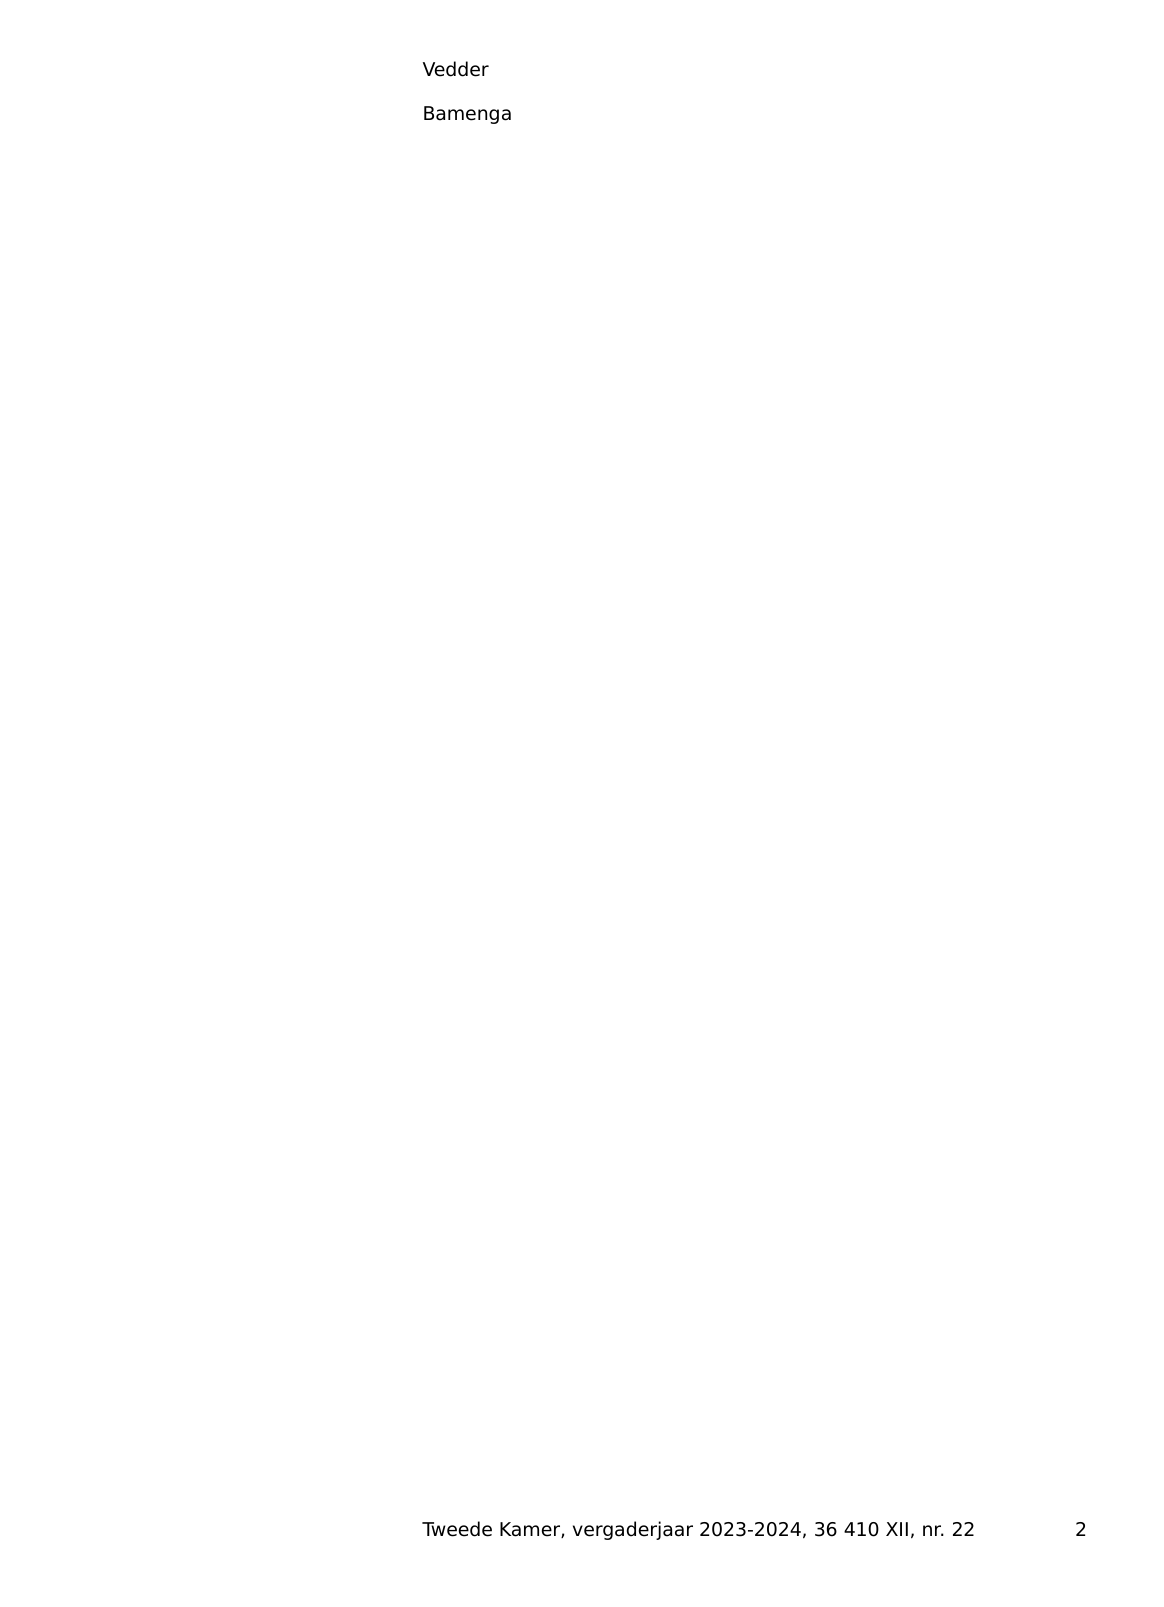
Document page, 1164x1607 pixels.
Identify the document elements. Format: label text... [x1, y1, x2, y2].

text Vedder Bamenga [422, 59, 1087, 125]
